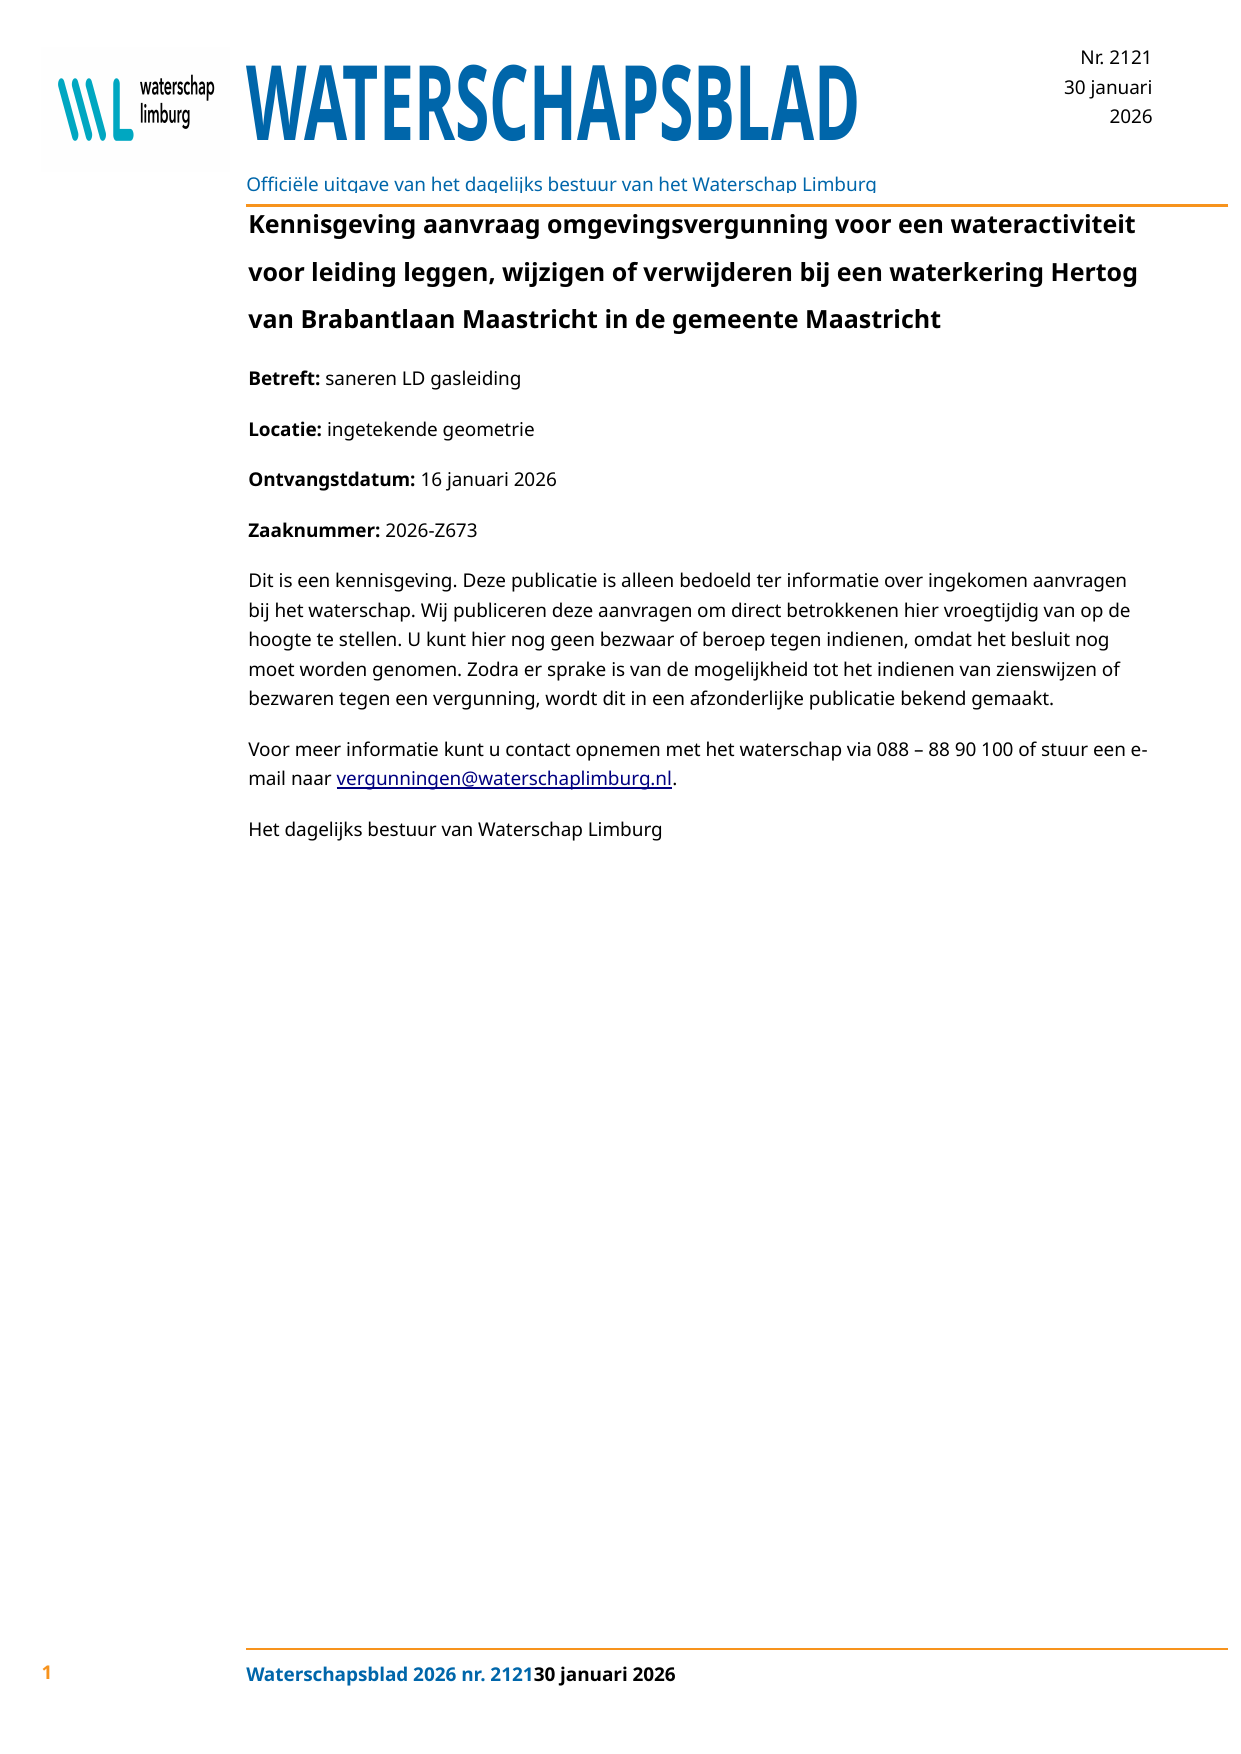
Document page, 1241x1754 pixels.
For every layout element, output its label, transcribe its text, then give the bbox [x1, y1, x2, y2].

picture [41, 47, 231, 172]
text Dit is een kennisgeving. Deze publicatie is alleen bedoeld ter informatie over ingekomen aanvragen bij het waterschap. Wij publiceren deze aanvragen om direct betrokkenen hier vroegtijdig van op de hoogte te stellen. U kunt hier nog geen bezwaar of beroep tegen indienen, omdat het besluit nog moet worden genomen. Zodra er sprake is van de mogelijkheid tot het indienen van zienswijzen of bezwaren tegen een vergunning, wordt dit in een afzonderlijke publicatie bekend gemaakt. [248, 567, 1152, 711]
text Voor meer informatie kunt u contact opnemen met het waterschap via 088 – 88 90 100 of stuur een e-mail naar vergunningen@waterschaplimburg.nl. [248, 736, 1152, 791]
text Ontvangstdatum: 16 januari 2026 [248, 466, 1152, 492]
text Locatie: ingetekende geometrie [248, 416, 1152, 442]
text Het dagelijks bestuur van Waterschap Limburg [248, 816, 1152, 842]
text Kennisgeving aanvraag omgevingsvergunning voor een wateractiviteit voor leiding leggen, wijzigen of verwijderen bij een waterkering Hertog van Brabantlaan Maastricht in de gemeente Maastricht [248, 207, 1152, 336]
text Betreft: saneren LD gasleiding [248, 366, 1152, 391]
text Zaaknummer: 2026-Z673 [248, 517, 1152, 542]
